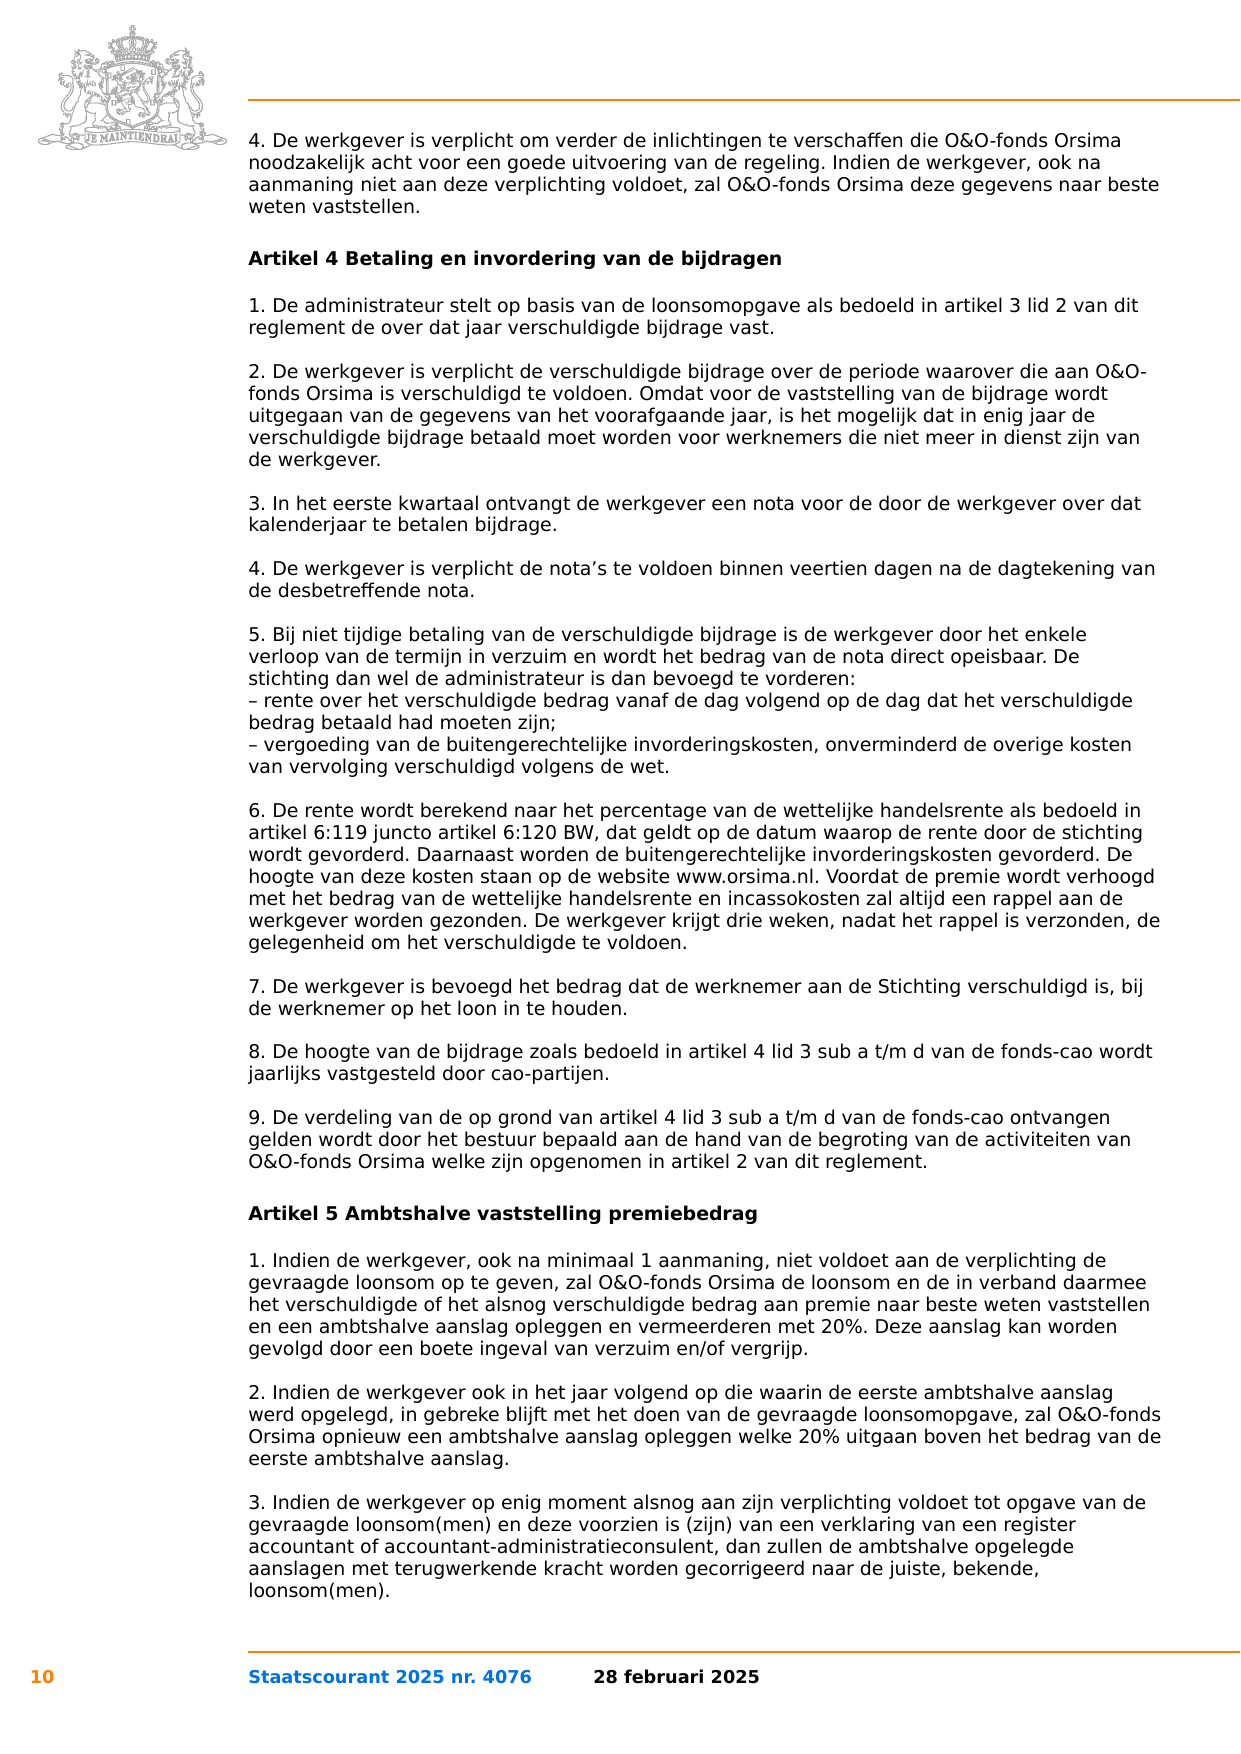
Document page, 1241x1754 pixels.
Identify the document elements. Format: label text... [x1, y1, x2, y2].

subtitle Artikel 4 Betaling en invordering van de bijdragen [248, 248, 1163, 270]
text 3. In het eerste kwartaal ontvangt de werkgever een nota voor de door de werkgever over dat kalenderjaar te betalen bijdrage. [248, 492, 1163, 536]
text 2. De werkgever is verplicht de verschuldigde bijdrage over de periode waarover die aan O&O-fonds Orsima is verschuldigd te voldoen. Omdat voor de vaststelling van de bijdrage wordt uitgegaan van de gegevens van het voorafgaande jaar, is het mogelijk dat in enig jaar de verschuldigde bijdrage betaald moet worden voor werknemers die niet meer in dienst zijn van de werkgever. [248, 361, 1163, 471]
text 4. De werkgever is verplicht de nota’s te voldoen binnen veertien dagen na de dagtekening van de desbetreffende nota. [248, 558, 1163, 602]
text – rente over het verschuldigde bedrag vanaf de dag volgend op de dag dat het verschuldigde bedrag betaald had moeten zijn; [248, 690, 1163, 734]
text 2. Indien de werkgever ook in het jaar volgend op die waarin de eerste ambtshalve aanslag werd opgelegd, in gebreke blijft met het doen van de gevraagde loonsomopgave, zal O&O-fonds Orsima opnieuw een ambtshalve aanslag opleggen welke 20% uitgaan boven het bedrag van de eerste ambtshalve aanslag. [248, 1382, 1163, 1470]
text 1. Indien de werkgever, ook na minimaal 1 aanmaning, niet voldoet aan de verplichting de gevraagde loonsom op te geven, zal O&O-fonds Orsima de loonsom en de in verband daarmee het verschuldigde of het alsnog verschuldigde bedrag aan premie naar beste weten vaststellen en een ambtshalve aanslag opleggen en vermeerderen met 20%. Deze aanslag kan worden gevolgd door een boete ingeval van verzuim en/of vergrijp. [248, 1250, 1163, 1360]
text 4. De werkgever is verplicht om verder de inlichtingen te verschaffen die O&O-fonds Orsima noodzakelijk acht voor een goede uitvoering van de regeling. Indien de werkgever, ook na aanmaning niet aan deze verplichting voldoet, zal O&O-fonds Orsima deze gegevens naar beste weten vaststellen. [248, 130, 1163, 218]
text 6. De rente wordt berekend naar het percentage van de wettelijke handelsrente als bedoeld in artikel 6:119 juncto artikel 6:120 BW, dat geldt op de datum waarop de rente door de stichting wordt gevorderd. Daarnaast worden de buitengerechtelijke invorderingskosten gevorderd. De hoogte van deze kosten staan op de website www.orsima.nl. Voordat de premie wordt verhoogd met het bedrag van de wettelijke handelsrente en incassokosten zal altijd een rappel aan de werkgever worden gezonden. De werkgever krijgt drie weken, nadat het rappel is verzonden, de gelegenheid om het verschuldigde te voldoen. [248, 800, 1163, 954]
text 7. De werkgever is bevoegd het bedrag dat de werknemer aan de Stichting verschuldigd is, bij de werknemer op het loon in te houden. [248, 976, 1163, 1019]
text 9. De verdeling van de op grond van artikel 4 lid 3 sub a t/m d van de fonds-cao ontvangen gelden wordt door het bestuur bepaald aan de hand van de begroting van de activiteiten van O&O-fonds Orsima welke zijn opgenomen in artikel 2 van dit reglement. [248, 1107, 1163, 1173]
text 3. Indien de werkgever op enig moment alsnog aan zijn verplichting voldoet tot opgave van de gevraagde loonsom(men) en deze voorzien is (zijn) van een verklaring van een register accountant of accountant-administratieconsulent, dan zullen de ambtshalve opgelegde aanslagen met terugwerkende kracht worden gecorrigeerd naar de juiste, bekende, loonsom(men). [248, 1492, 1163, 1602]
picture [38, 25, 227, 150]
text 5. Bij niet tijdige betaling van de verschuldigde bijdrage is de werkgever door het enkele verloop van de termijn in verzuim en wordt het bedrag van de nota direct opeisbaar. De stichting dan wel de administrateur is dan bevoegd te vorderen: [248, 624, 1163, 690]
text 8. De hoogte van de bijdrage zoals bedoeld in artikel 4 lid 3 sub a t/m d van de fonds-cao wordt jaarlijks vastgesteld door cao-partijen. [248, 1041, 1163, 1085]
text – vergoeding van de buitengerechtelijke invorderingskosten, onverminderd de overige kosten van vervolging verschuldigd volgens de wet. [248, 734, 1163, 778]
text 1. De administrateur stelt op basis van de loonsomopgave als bedoeld in artikel 3 lid 2 van dit reglement de over dat jaar verschuldigde bijdrage vast. [248, 295, 1163, 339]
subtitle Artikel 5 Ambtshalve vaststelling premiebedrag [248, 1203, 1163, 1225]
